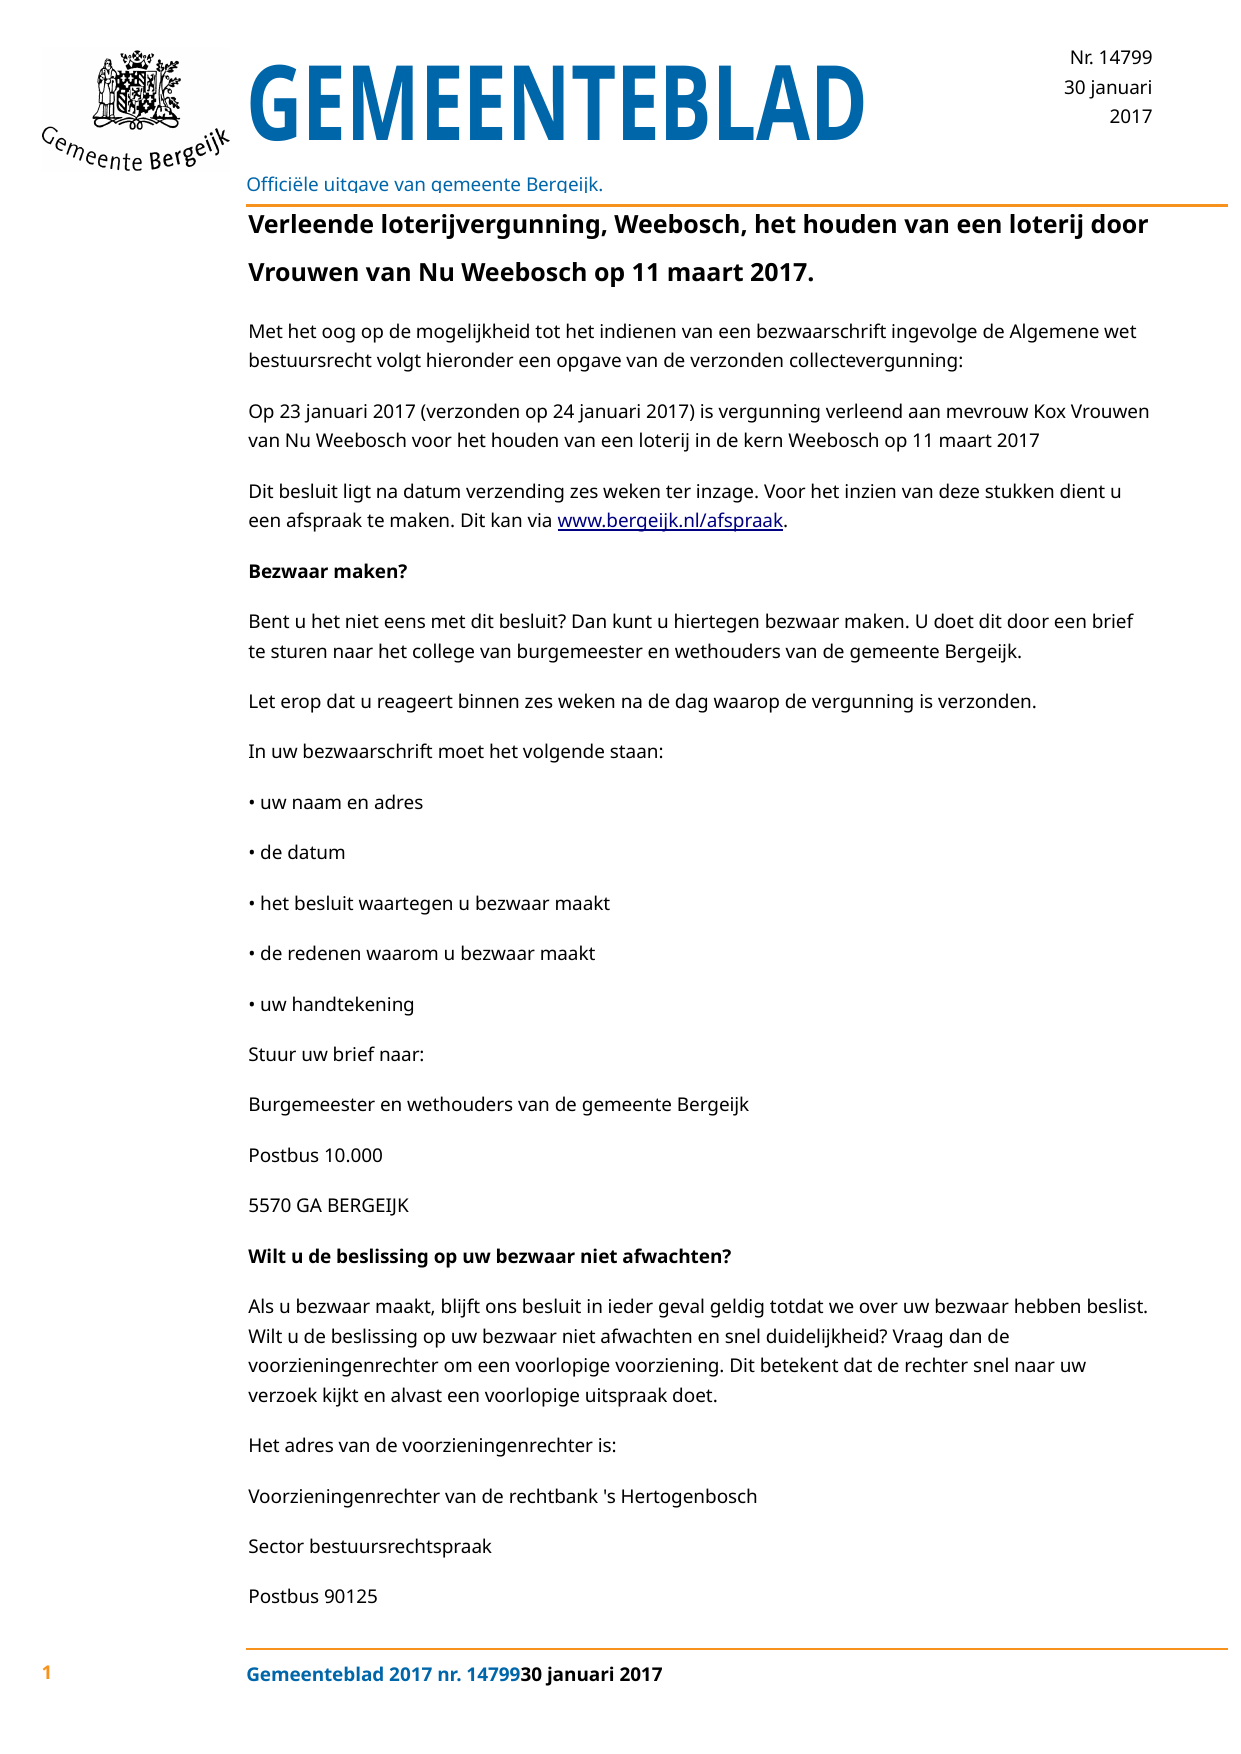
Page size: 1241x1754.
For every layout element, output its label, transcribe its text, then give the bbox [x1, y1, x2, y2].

text • de datum [248, 839, 1152, 865]
text Sector bestuursrechtspraak [248, 1533, 1152, 1559]
text Bezwaar maken? [248, 558, 1152, 584]
text • uw handtekening [248, 991, 1152, 1017]
text • de redenen waarom u bezwaar maakt [248, 940, 1152, 966]
text Als u bezwaar maakt, blijft ons besluit in ieder geval geldig totdat we over uw bezwaar hebben beslist. Wilt u de beslissing op uw bezwaar niet afwachten en snel duidelijkheid? Vraag dan de voorzieningenrechter om een voorlopige voorziening. Dit betekent dat de rechter snel naar uw verzoek kijkt en alvast een voorlopige uitspraak doet. [248, 1293, 1152, 1408]
text Op 23 januari 2017 (verzonden op 24 januari 2017) is vergunning verleend aan mevrouw Kox Vrouwen van Nu Weebosch voor het houden van een loterij in de kern Weebosch op 11 maart 2017 [248, 398, 1152, 453]
text Met het oog op de mogelijkheid tot het indienen van een bezwaarschrift ingevolge de Algemene wet bestuursrecht volgt hieronder een opgave van de verzonden collectevergunning: [248, 318, 1152, 373]
picture [41, 47, 231, 172]
text Let erop dat u reageert binnen zes weken na de dag waarop de vergunning is verzonden. [248, 688, 1152, 714]
text Wilt u de beslissing op uw bezwaar niet afwachten? [248, 1243, 1152, 1269]
text In uw bezwaarschrift moet het volgende staan: [248, 739, 1152, 764]
text Burgemeester en wethouders van de gemeente Bergeijk [248, 1092, 1152, 1117]
text Het adres van de voorzieningenrechter is: [248, 1432, 1152, 1458]
text • uw naam en adres [248, 789, 1152, 815]
text Bent u het niet eens met dit besluit? Dan kunt u hiertegen bezwaar maken. U doet dit door een brief te sturen naar het college van burgemeester en wethouders van de gemeente Bergeijk. [248, 608, 1152, 664]
text 5570 GA BERGEIJK [248, 1192, 1152, 1218]
text • het besluit waartegen u bezwaar maakt [248, 890, 1152, 916]
text Postbus 10.000 [248, 1142, 1152, 1168]
text Postbus 90125 [248, 1584, 1152, 1609]
text Stuur uw brief naar: [248, 1041, 1152, 1067]
text Voorzieningenrechter van de rechtbank 's Hertogenbosch [248, 1483, 1152, 1509]
text Dit besluit ligt na datum verzending zes weken ter inzage. Voor het inzien van deze stukken dient u een afspraak te maken. Dit kan via www.bergeijk.nl/afspraak. [248, 478, 1152, 533]
text Verleende loterijvergunning, Weebosch, het houden van een loterij door Vrouwen van Nu Weebosch op 11 maart 2017. [248, 207, 1152, 288]
